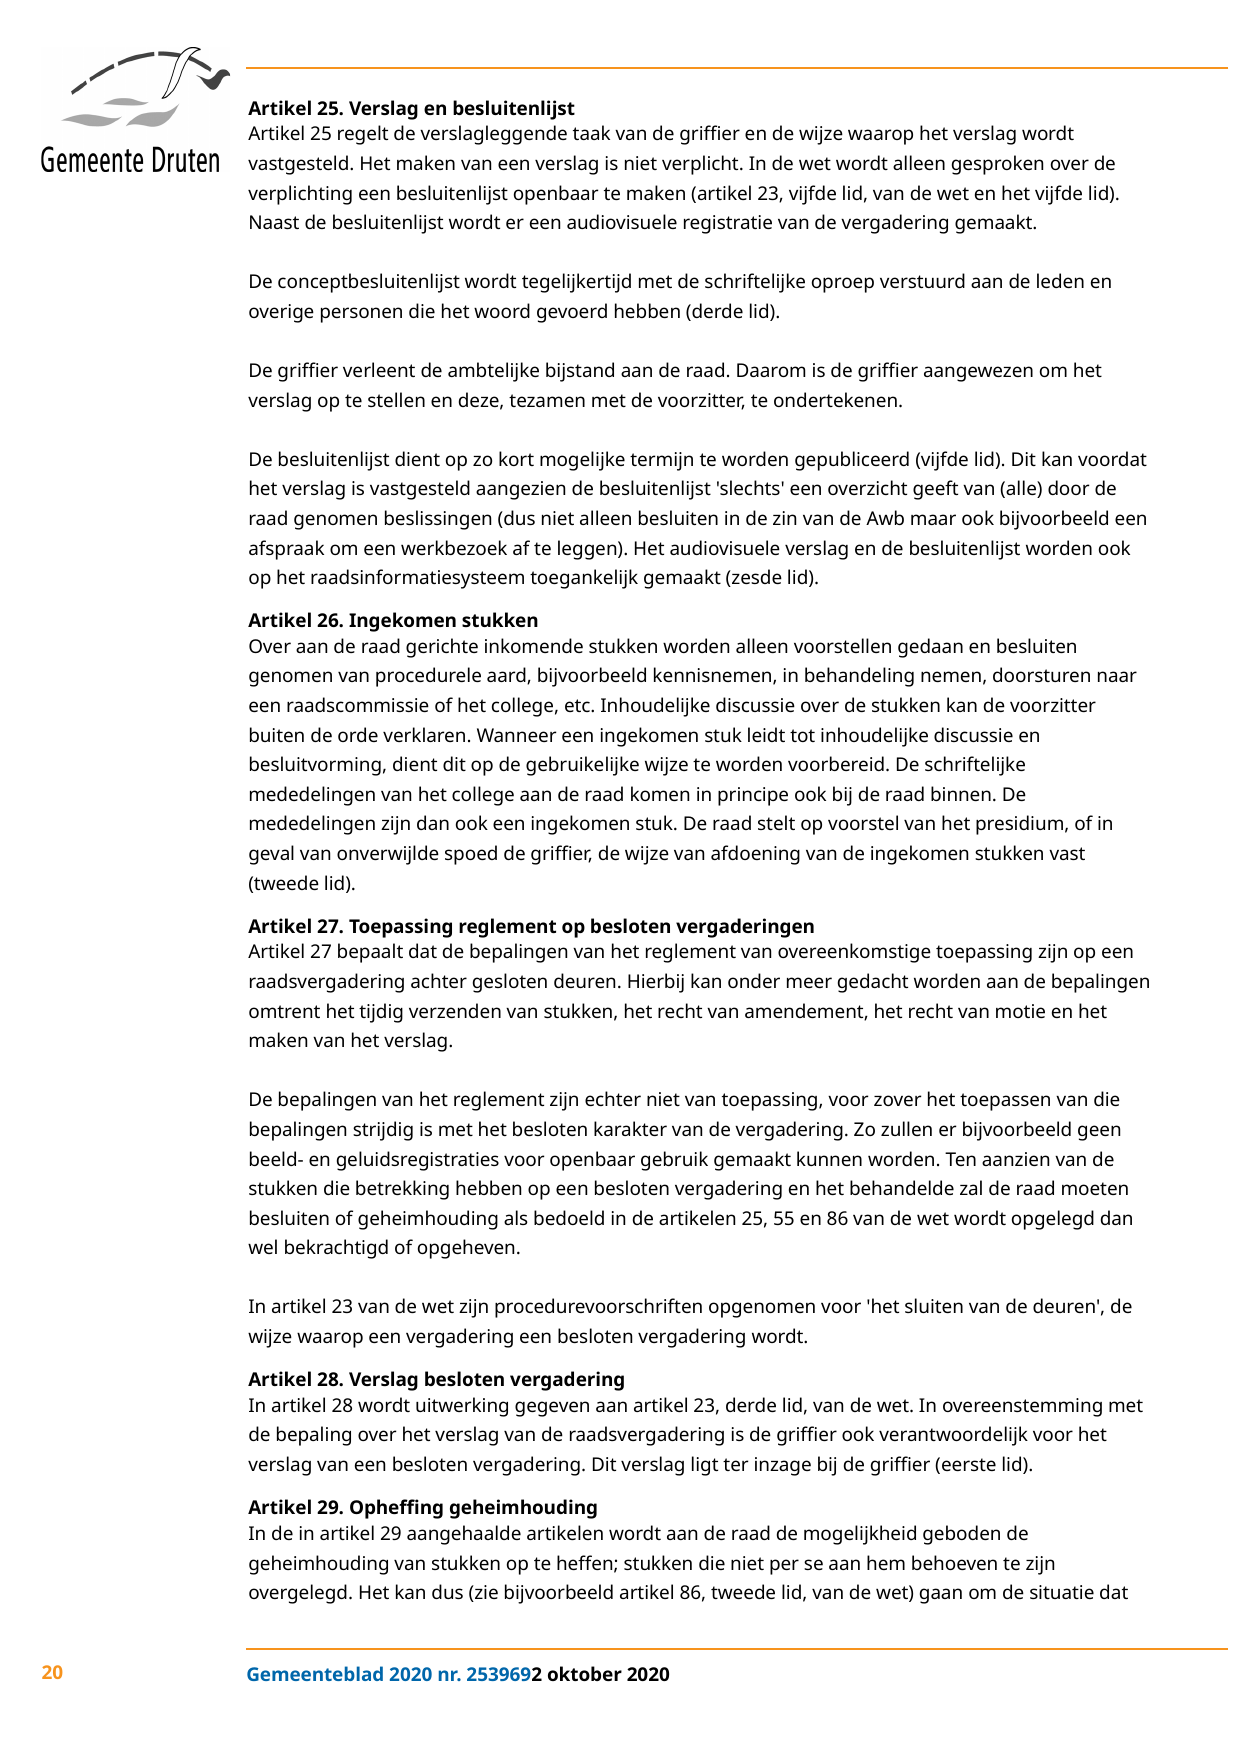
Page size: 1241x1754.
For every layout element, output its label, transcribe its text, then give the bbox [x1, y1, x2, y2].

picture [41, 47, 231, 172]
text De besluitenlijst dient op zo kort mogelijke termijn te worden gepubliceerd (vijfde lid). Dit kan voordat het verslag is vastgesteld aangezien de besluitenlijst 'slechts' een overzicht geeft van (alle) door de raad genomen beslissingen (dus niet alleen besluiten in de zin van de Awb maar ook bijvoorbeeld een afspraak om een werkbezoek af te leggen). Het audiovisuele verslag en de besluitenlijst worden ook op het raadsinformatiesysteem toegankelijk gemaakt (zesde lid). [248, 446, 1152, 590]
text In de in artikel 29 aangehaalde artikelen wordt aan de raad de mogelijkheid geboden de geheimhouding van stukken op te heffen; stukken die niet per se aan hem behoeven te zijn overgelegd. Het kan dus (zie bijvoorbeeld artikel 86, tweede lid, van de wet) gaan om de situatie dat [248, 1520, 1152, 1605]
text Artikel 28. Verslag besloten vergadering [248, 1366, 1152, 1392]
text In artikel 28 wordt uitwerking gegeven aan artikel 23, derde lid, van de wet. In overeenstemming met de bepaling over het verslag van de raadsvergadering is de griffier ook verantwoordelijk voor het verslag van een besloten vergadering. Dit verslag ligt ter inzage bij de griffier (eerste lid). [248, 1392, 1152, 1477]
text Artikel 25. Verslag en besluitenlijst [248, 95, 1152, 121]
text Artikel 26. Ingekomen stukken [248, 607, 1152, 633]
text De bepalingen van het reglement zijn echter niet van toepassing, voor zover het toepassen van die bepalingen strijdig is met het besloten karakter van de vergadering. Zo zullen er bijvoorbeeld geen beeld- en geluidsregistraties voor openbaar gebruik gemaakt kunnen worden. Ten aanzien van de stukken die betrekking hebben op een besloten vergadering en het behandelde zal de raad moeten besluiten of geheimhouding als bedoeld in de artikelen 25, 55 en 86 van de wet wordt opgelegd dan wel bekrachtigd of opgeheven. [248, 1087, 1152, 1260]
text Artikel 29. Opheffing geheimhouding [248, 1494, 1152, 1520]
text Artikel 27. Toepassing reglement op besloten vergaderingen [248, 913, 1152, 939]
text De griffier verleent de ambtelijke bijstand aan de raad. Daarom is de griffier aangewezen om het verslag op te stellen en deze, tezamen met de voorzitter, te ondertekenen. [248, 357, 1152, 412]
text De conceptbesluitenlijst wordt tegelijkertijd met de schriftelijke oproep verstuurd aan de leden en overige personen die het woord gevoerd hebben (derde lid). [248, 268, 1152, 324]
text In artikel 23 van de wet zijn procedurevoorschriften opgenomen voor 'het sluiten van de deuren', de wijze waarop een vergadering een besloten vergadering wordt. [248, 1294, 1152, 1349]
text Over aan de raad gerichte inkomende stukken worden alleen voorstellen gedaan en besluiten genomen van procedurele aard, bijvoorbeeld kennisnemen, in behandeling nemen, doorsturen naar een raadscommissie of het college, etc. Inhoudelijke discussie over de stukken kan de voorzitter buiten de orde verklaren. Wanneer een ingekomen stuk leidt tot inhoudelijke discussie en besluitvorming, dient dit op de gebruikelijke wijze te worden voorbereid. De schriftelijke mededelingen van het college aan de raad komen in principe ook bij de raad binnen. De mededelingen zijn dan ook een ingekomen stuk. De raad stelt op voorstel van het presidium, of in geval van onverwijlde spoed de griffier, de wijze van afdoening van de ingekomen stukken vast (tweede lid). [248, 633, 1152, 896]
text Artikel 27 bepaalt dat de bepalingen van het reglement van overeenkomstige toepassing zijn op een raadsvergadering achter gesloten deuren. Hierbij kan onder meer gedacht worden aan de bepalingen omtrent het tijdig verzenden van stukken, het recht van amendement, het recht van motie en het maken van het verslag. [248, 939, 1152, 1053]
text Artikel 25 regelt de verslagleggende taak van de griffier en de wijze waarop het verslag wordt vastgesteld. Het maken van een verslag is niet verplicht. In de wet wordt alleen gesproken over de verplichting een besluitenlijst openbaar te maken (artikel 23, vijfde lid, van de wet en het vijfde lid). Naast de besluitenlijst wordt er een audiovisuele registratie van de vergadering gemaakt. [248, 121, 1152, 235]
